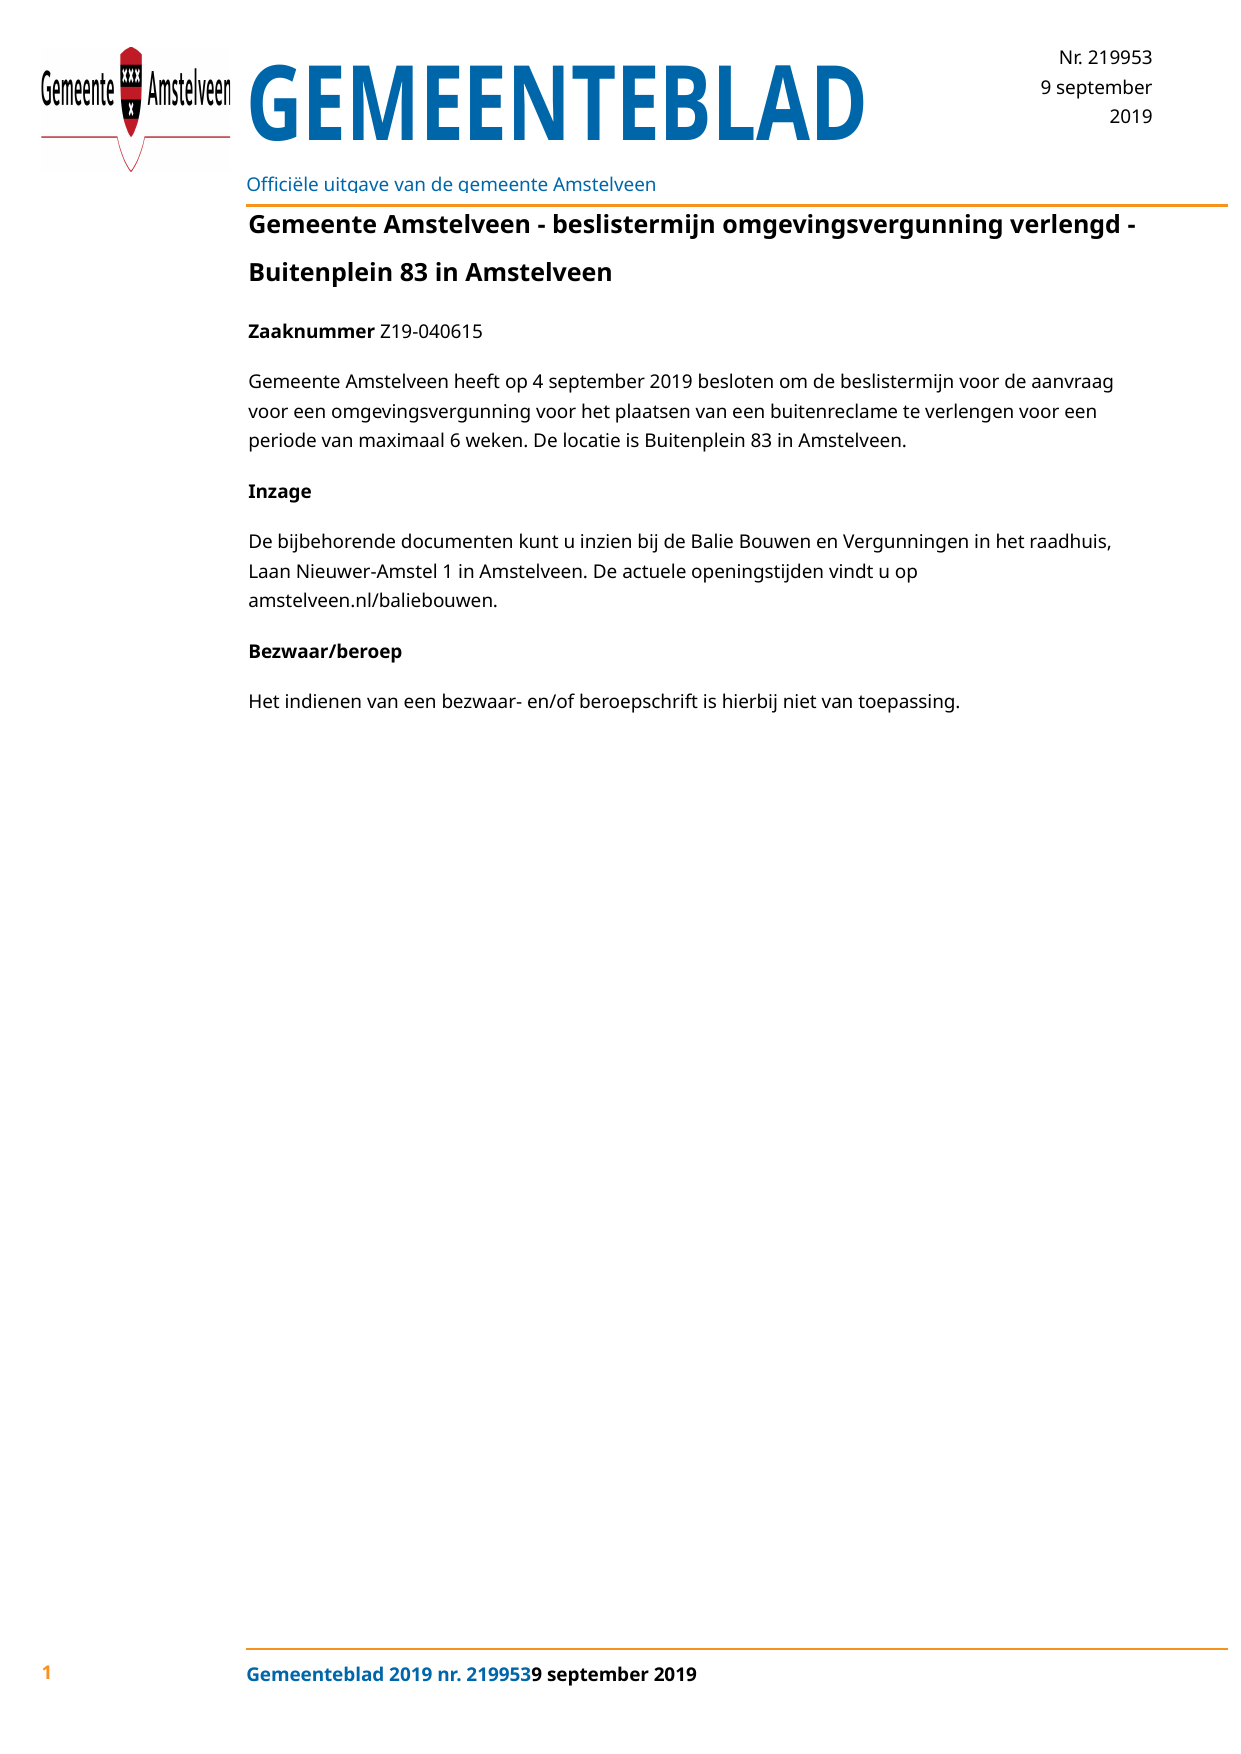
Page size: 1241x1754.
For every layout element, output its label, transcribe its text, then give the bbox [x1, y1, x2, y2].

picture [41, 47, 231, 172]
text De bijbehorende documenten kunt u inzien bij de Balie Bouwen en Vergunningen in het raadhuis, Laan Nieuwer-Amstel 1 in Amstelveen. De actuele openingstijden vindt u op amstelveen.nl/baliebouwen. [248, 528, 1152, 613]
text Gemeente Amstelveen heeft op 4 september 2019 besloten om de beslistermijn voor de aanvraag voor een omgevingsvergunning voor het plaatsen van een buitenreclame te verlengen voor een periode van maximaal 6 weken. De locatie is Buitenplein 83 in Amstelveen. [248, 368, 1152, 453]
text Zaaknummer Z19-040615 [248, 318, 1152, 344]
text Het indienen van een bezwaar- en/of beroepschrift is hierbij niet van toepassing. [248, 688, 1152, 714]
text Gemeente Amstelveen - beslistermijn omgevingsvergunning verlengd - Buitenplein 83 in Amstelveen [248, 207, 1152, 288]
text Bezwaar/beroep [248, 638, 1152, 664]
text Inzage [248, 478, 1152, 504]
